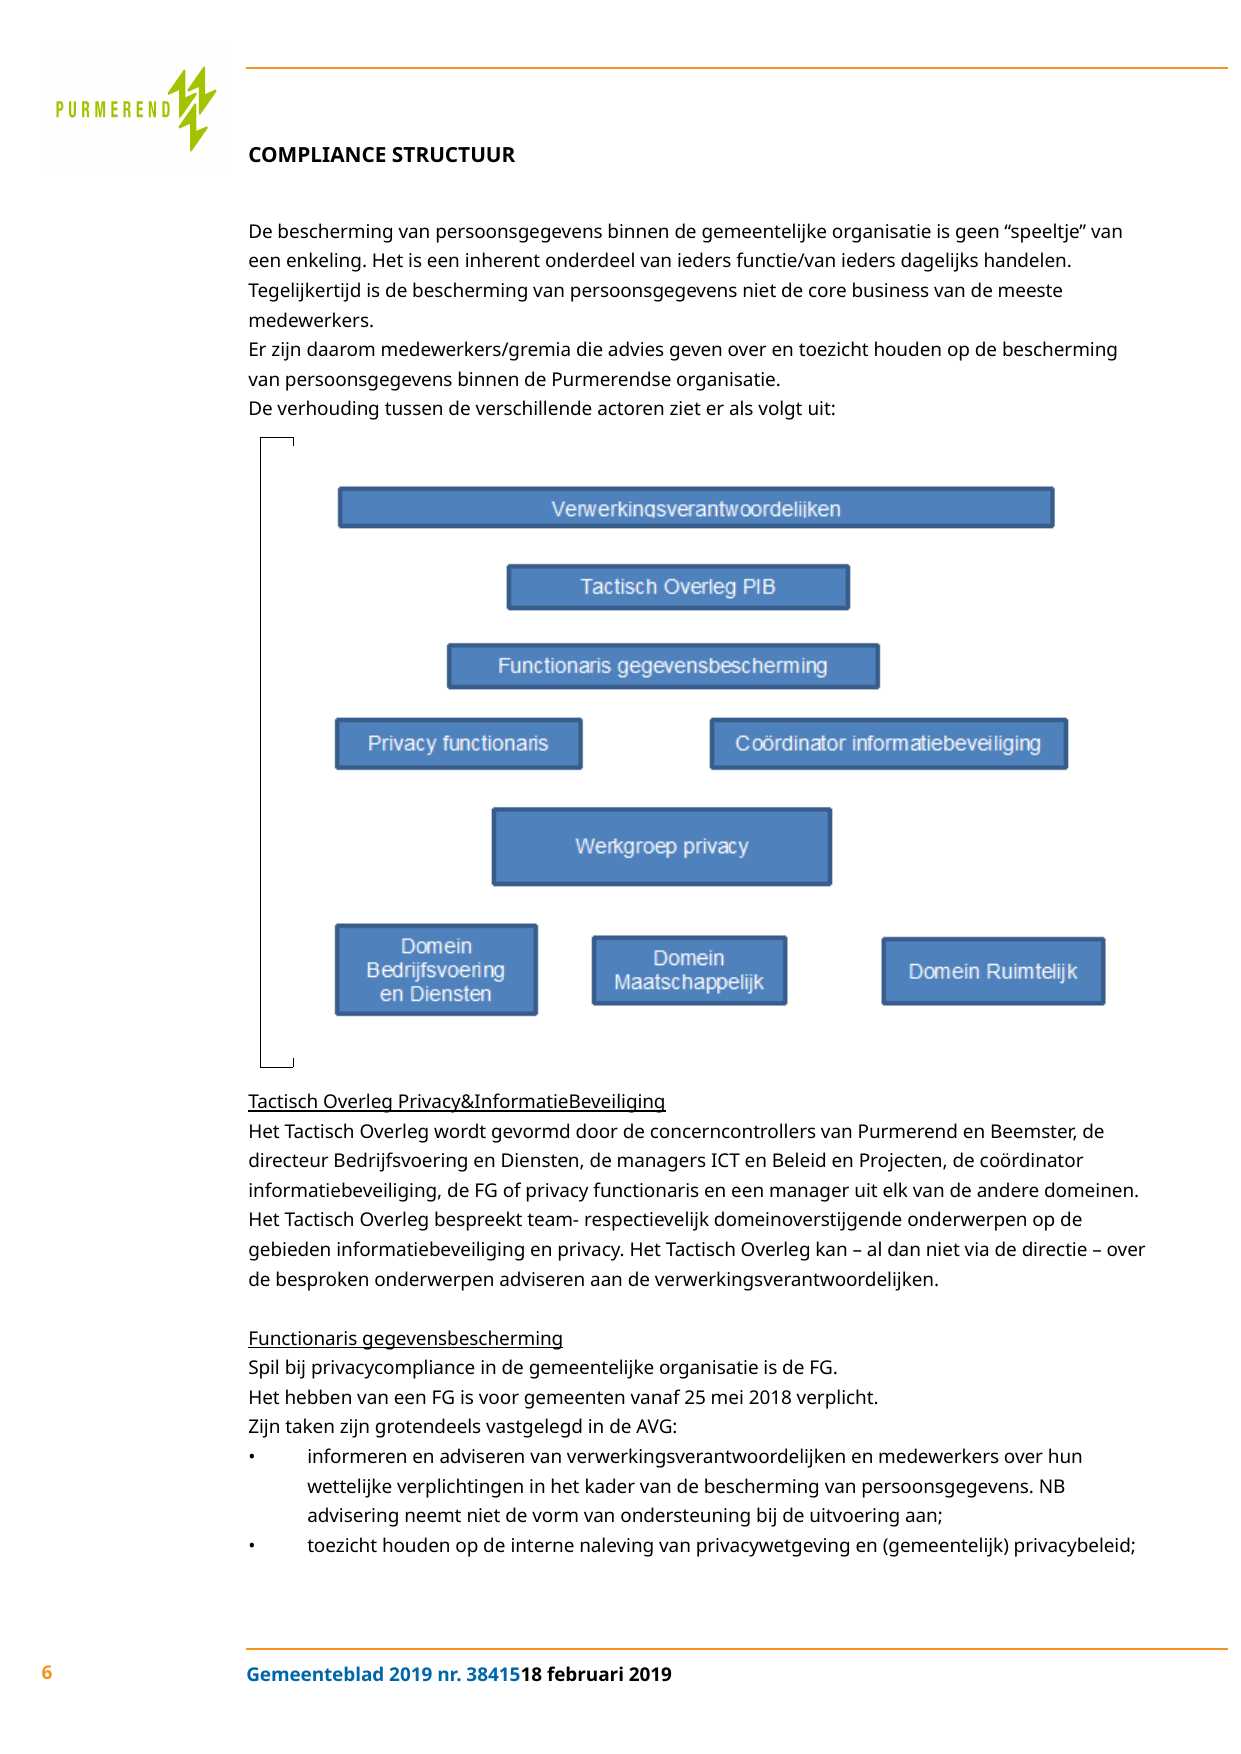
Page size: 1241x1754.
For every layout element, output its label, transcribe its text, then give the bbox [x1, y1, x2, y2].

picture [41, 47, 231, 172]
list toezicht houden op de interne naleving van privacywetgeving en (gemeentelijk) privacybeleid; [248, 1532, 1152, 1558]
text Het Tactisch Overleg wordt gevormd door de concerncontrollers van Purmerend en Beemster, de directeur Bedrijfsvoering en Diensten, de managers ICT en Beleid en Projecten, de coördinator informatiebeveiliging, de FG of privacy functionaris en een manager uit elk van de andere domeinen. Het Tactisch Overleg bespreekt team- respectievelijk domeinoverstijgende onderwerpen op de gebieden informatiebeveiliging en privacy. Het Tactisch Overleg kan – al dan niet via de directie – over de besproken onderwerpen adviseren aan de verwerkingsverantwoordelijken. [248, 1118, 1152, 1291]
text Het hebben van een FG is voor gemeenten vanaf 25 mei 2018 verplicht. [248, 1384, 1152, 1410]
text Spil bij privacycompliance in de gemeentelijke organisatie is de FG. [248, 1354, 1152, 1380]
text Er zijn daarom medewerkers/gremia die advies geven over en toezicht houden op de bescherming van persoonsgegevens binnen de Purmerendse organisatie. [248, 336, 1152, 392]
text De bescherming van persoonsgegevens binnen de gemeentelijke organisatie is geen “speeltje” van een enkeling. Het is een inherent onderdeel van ieders functie/van ieders dagelijks handelen. Tegelijkertijd is de bescherming van persoonsgegevens niet de core business van de meeste medewerkers. [248, 218, 1152, 333]
list informeren en adviseren van verwerkingsverantwoordelijken en medewerkers over hun wettelijke verplichtingen in het kader van de bescherming van persoonsgegevens. NB advisering neemt niet de vorm van ondersteuning bij de uitvoering aan; [248, 1443, 1152, 1528]
text Functionaris gegevensbescherming [248, 1325, 1152, 1351]
text Zijn taken zijn grotendeels vastgelegd in de AVG: [248, 1414, 1152, 1439]
text De verhouding tussen de verschillende actoren ziet er als volgt uit: [248, 396, 1152, 421]
text Tactisch Overleg Privacy&InformatieBeveiliging [248, 1088, 1152, 1114]
picture [268, 446, 1173, 1058]
text COMPLIANCE STRUCTUUR [248, 140, 1152, 169]
